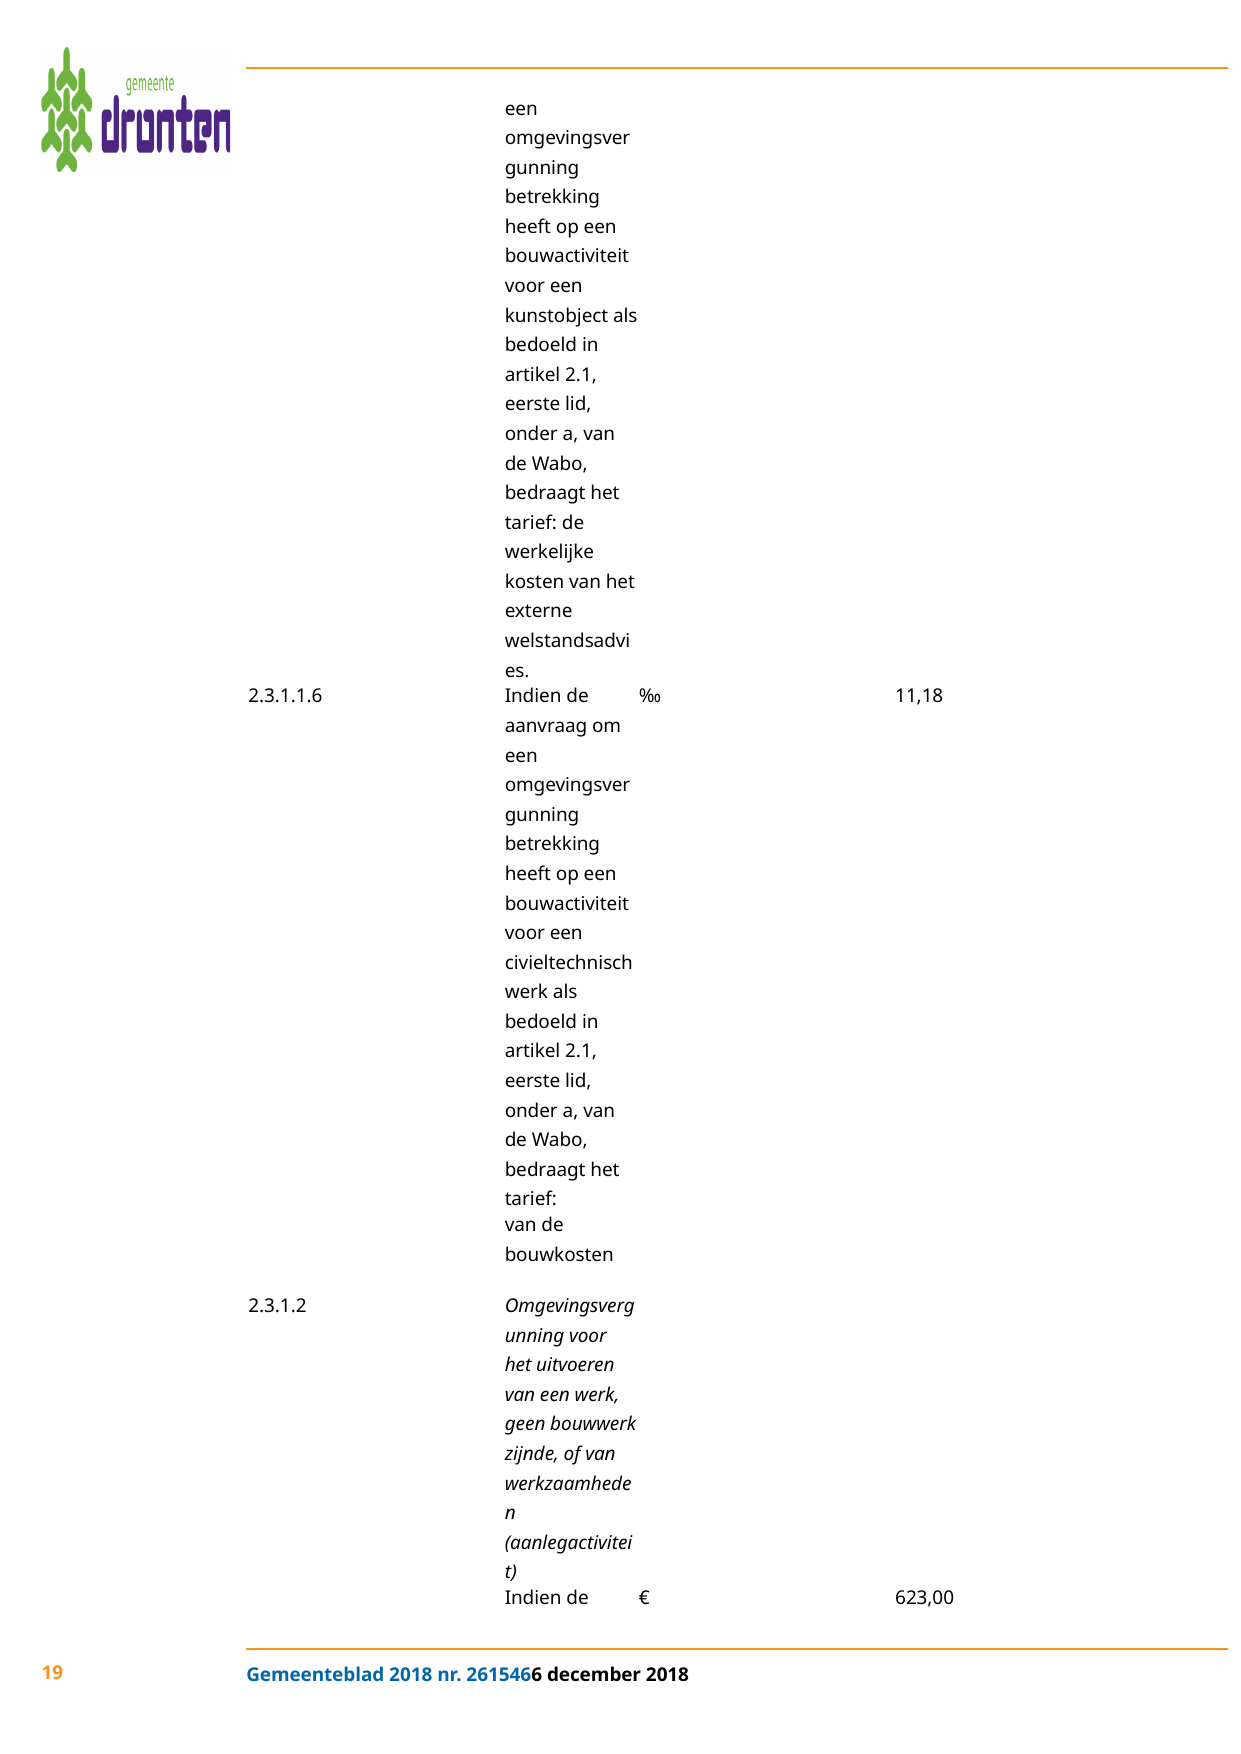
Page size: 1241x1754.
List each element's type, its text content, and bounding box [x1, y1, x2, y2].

table_cell [895, 1267, 1152, 1292]
table_cell [248, 1584, 504, 1610]
table_cell [895, 1292, 1152, 1584]
table_cell Omgevingsvergunning voor het uitvoeren van een werk, geen bouwwerk zijnde, of van werkzaamheden (aanlegactiviteit) [505, 1292, 638, 1584]
table_cell [639, 1267, 895, 1292]
table_cell [895, 1211, 1152, 1267]
table_cell [639, 1211, 895, 1267]
table_cell [639, 95, 895, 683]
table_cell ‰ [639, 683, 895, 1211]
table_cell [895, 95, 1152, 683]
table_cell Indien de aanvraag om een omgevingsvergunning betrekking heeft op een bouwactiviteit voor een civieltechnisch werk als bedoeld in artikel 2.1, eerste lid, onder a, van de Wabo, bedraagt het tarief: [505, 683, 638, 1211]
table_cell 2.3.1.1.6 [248, 683, 504, 1211]
table_cell [639, 1292, 895, 1584]
table_cell 2.3.1.2 [248, 1292, 504, 1584]
table_cell van de bouwkosten [505, 1211, 638, 1267]
table_cell 623,00 [895, 1584, 1152, 1610]
table_cell Indien de [505, 1584, 638, 1610]
table_cell [505, 1267, 638, 1292]
table_cell [248, 1211, 504, 1267]
table_cell € [639, 1584, 895, 1610]
table_cell [248, 95, 504, 683]
table_cell een omgevingsvergunning betrekking heeft op een bouwactiviteit voor een kunstobject als bedoeld in artikel 2.1, eerste lid, onder a, van de Wabo, bedraagt het tarief: de werkelijke kosten van het externe welstandsadvies. [505, 95, 638, 683]
table_cell [248, 1267, 504, 1292]
picture [41, 47, 231, 172]
table_cell 11,18 [895, 683, 1152, 1211]
